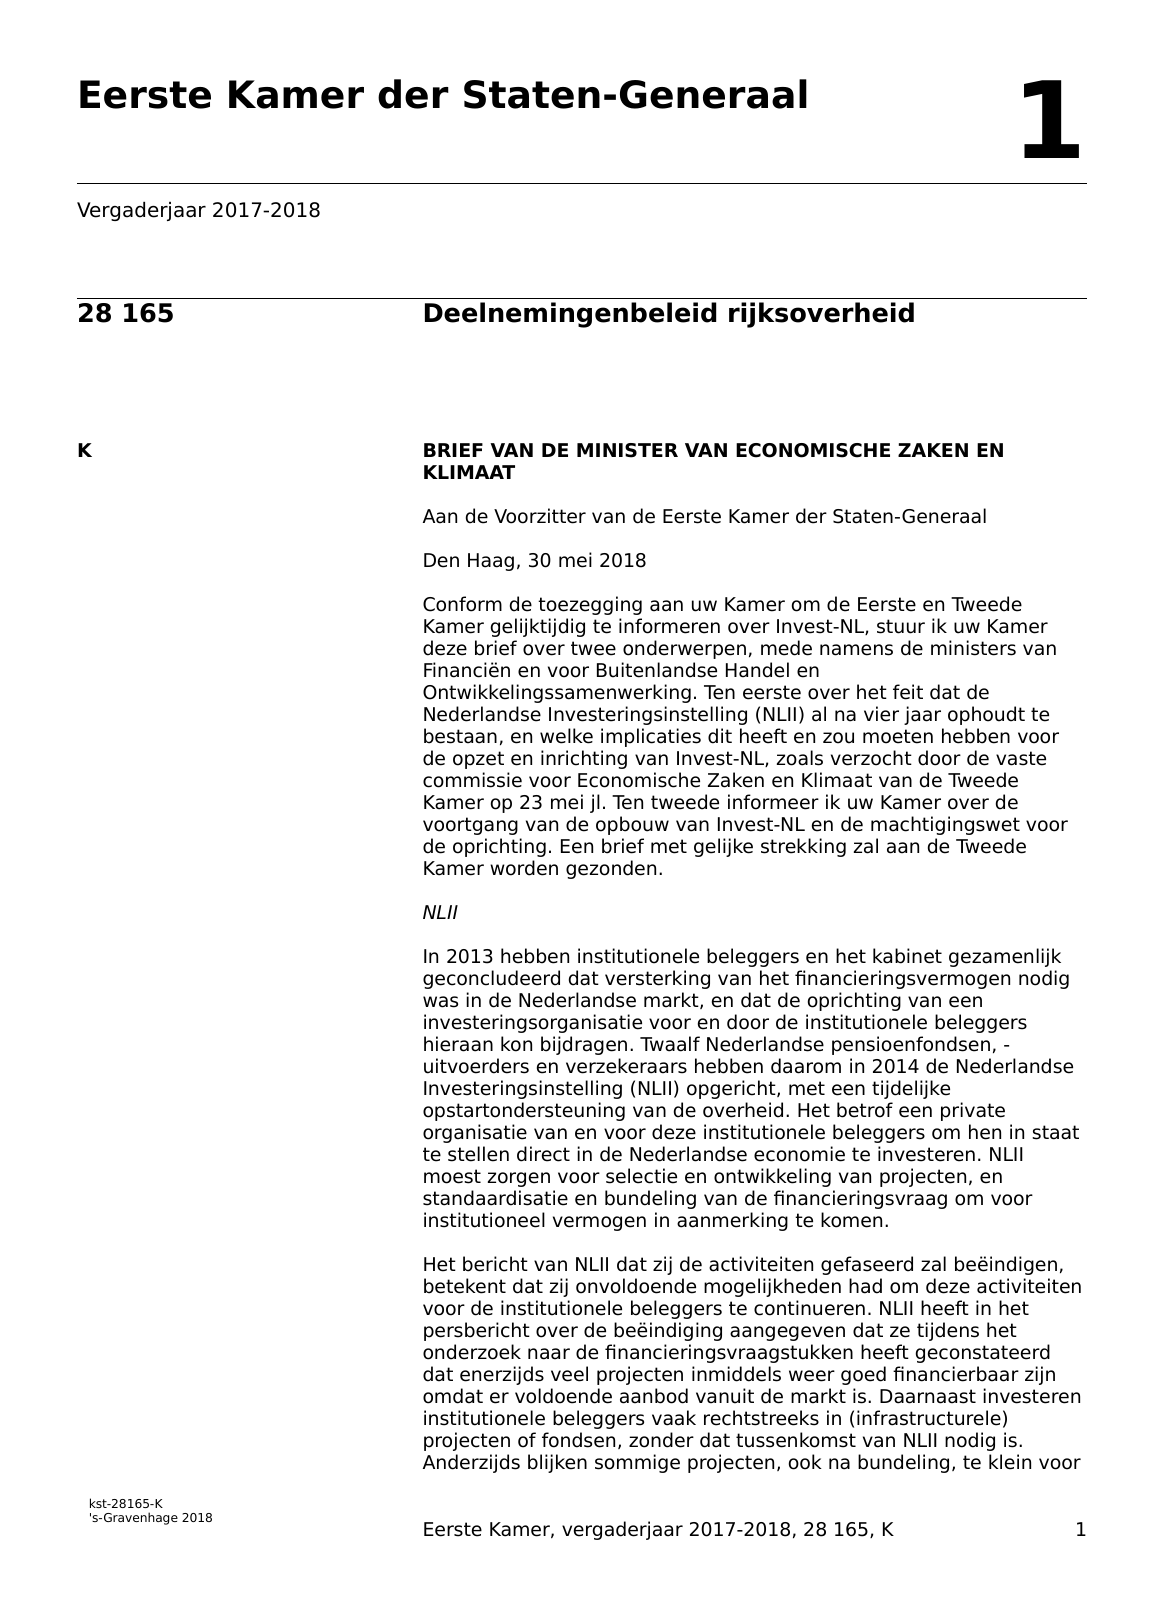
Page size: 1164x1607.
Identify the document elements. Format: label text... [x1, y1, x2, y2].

text Den Haag, 30 mei 2018 [422, 550, 1087, 572]
subtitle NLII [422, 902, 1087, 924]
table_header Eerste Kamer der Staten-Generaal [77, 59, 886, 183]
subtitle K BRIEF VAN DE MINISTER VAN ECONOMISCHE ZAKEN EN KLIMAAT [77, 440, 1087, 484]
text kst-28165-K [88, 1497, 323, 1511]
table_header 1 [886, 59, 1087, 183]
text In 2013 hebben institutionele beleggers en het kabinet gezamenlijk geconcludeerd dat versterking van het financieringsvermogen nodig was in de Nederlandse markt, en dat de oprichting van een investeringsorganisatie voor en door de institutionele beleggers hieraan kon bijdragen. Twaalf Nederlandse pensioenfondsen, -uitvoerders en verzekeraars hebben daarom in 2014 de Nederlandse Investeringsinstelling (NLII) opgericht, met een tijdelijke opstartondersteuning van de overheid. Het betrof een private organisatie van en voor deze institutionele beleggers om hen in staat te stellen direct in de Nederlandse economie te investeren. NLII moest zorgen voor selectie en ontwikkeling van projecten, en standaardisatie en bundeling van de financieringsvraag om voor institutioneel vermogen in aanmerking te komen. [422, 946, 1087, 1232]
subtitle 28 165 Deelnemingenbeleid rijksoverheid [77, 299, 1087, 329]
table_cell Vergaderjaar 2017-2018 [77, 184, 1087, 298]
text Conform de toezegging aan uw Kamer om de Eerste en Tweede Kamer gelijktijdig te informeren over Invest-NL, stuur ik uw Kamer deze brief over twee onderwerpen, mede namens de ministers van Financiën en voor Buitenlandse Handel en Ontwikkelingssamenwerking. Ten eerste over het feit dat de Nederlandse Investeringsinstelling (NLII) al na vier jaar ophoudt te bestaan, en welke implicaties dit heeft en zou moeten hebben voor de opzet en inrichting van Invest-NL, zoals verzocht door de vaste commissie voor Economische Zaken en Klimaat van de Tweede Kamer op 23 mei jl. Ten tweede informeer ik uw Kamer over de voortgang van de opbouw van Invest-NL en de machtigingswet voor de oprichting. Een brief met gelijke strekking zal aan de Tweede Kamer worden gezonden. [422, 594, 1087, 880]
text Aan de Voorzitter van de Eerste Kamer der Staten-Generaal [422, 506, 1087, 528]
text Het bericht van NLII dat zij de activiteiten gefaseerd zal beëindigen, betekent dat zij onvoldoende mogelijkheden had om deze activiteiten voor de institutionele beleggers te continueren. NLII heeft in het persbericht over de beëindiging aangegeven dat ze tijdens het onderzoek naar de financieringsvraagstukken heeft geconstateerd dat enerzijds veel projecten inmiddels weer goed financierbaar zijn omdat er voldoende aanbod vanuit de markt is. Daarnaast investeren institutionele beleggers vaak rechtstreeks in (infrastructurele) projecten of fondsen, zonder dat tussenkomst van NLII nodig is. Anderzijds blijken sommige projecten, ook na bundeling, te klein voor [422, 1254, 1087, 1474]
text 's-Gravenhage 2018 [88, 1511, 323, 1525]
